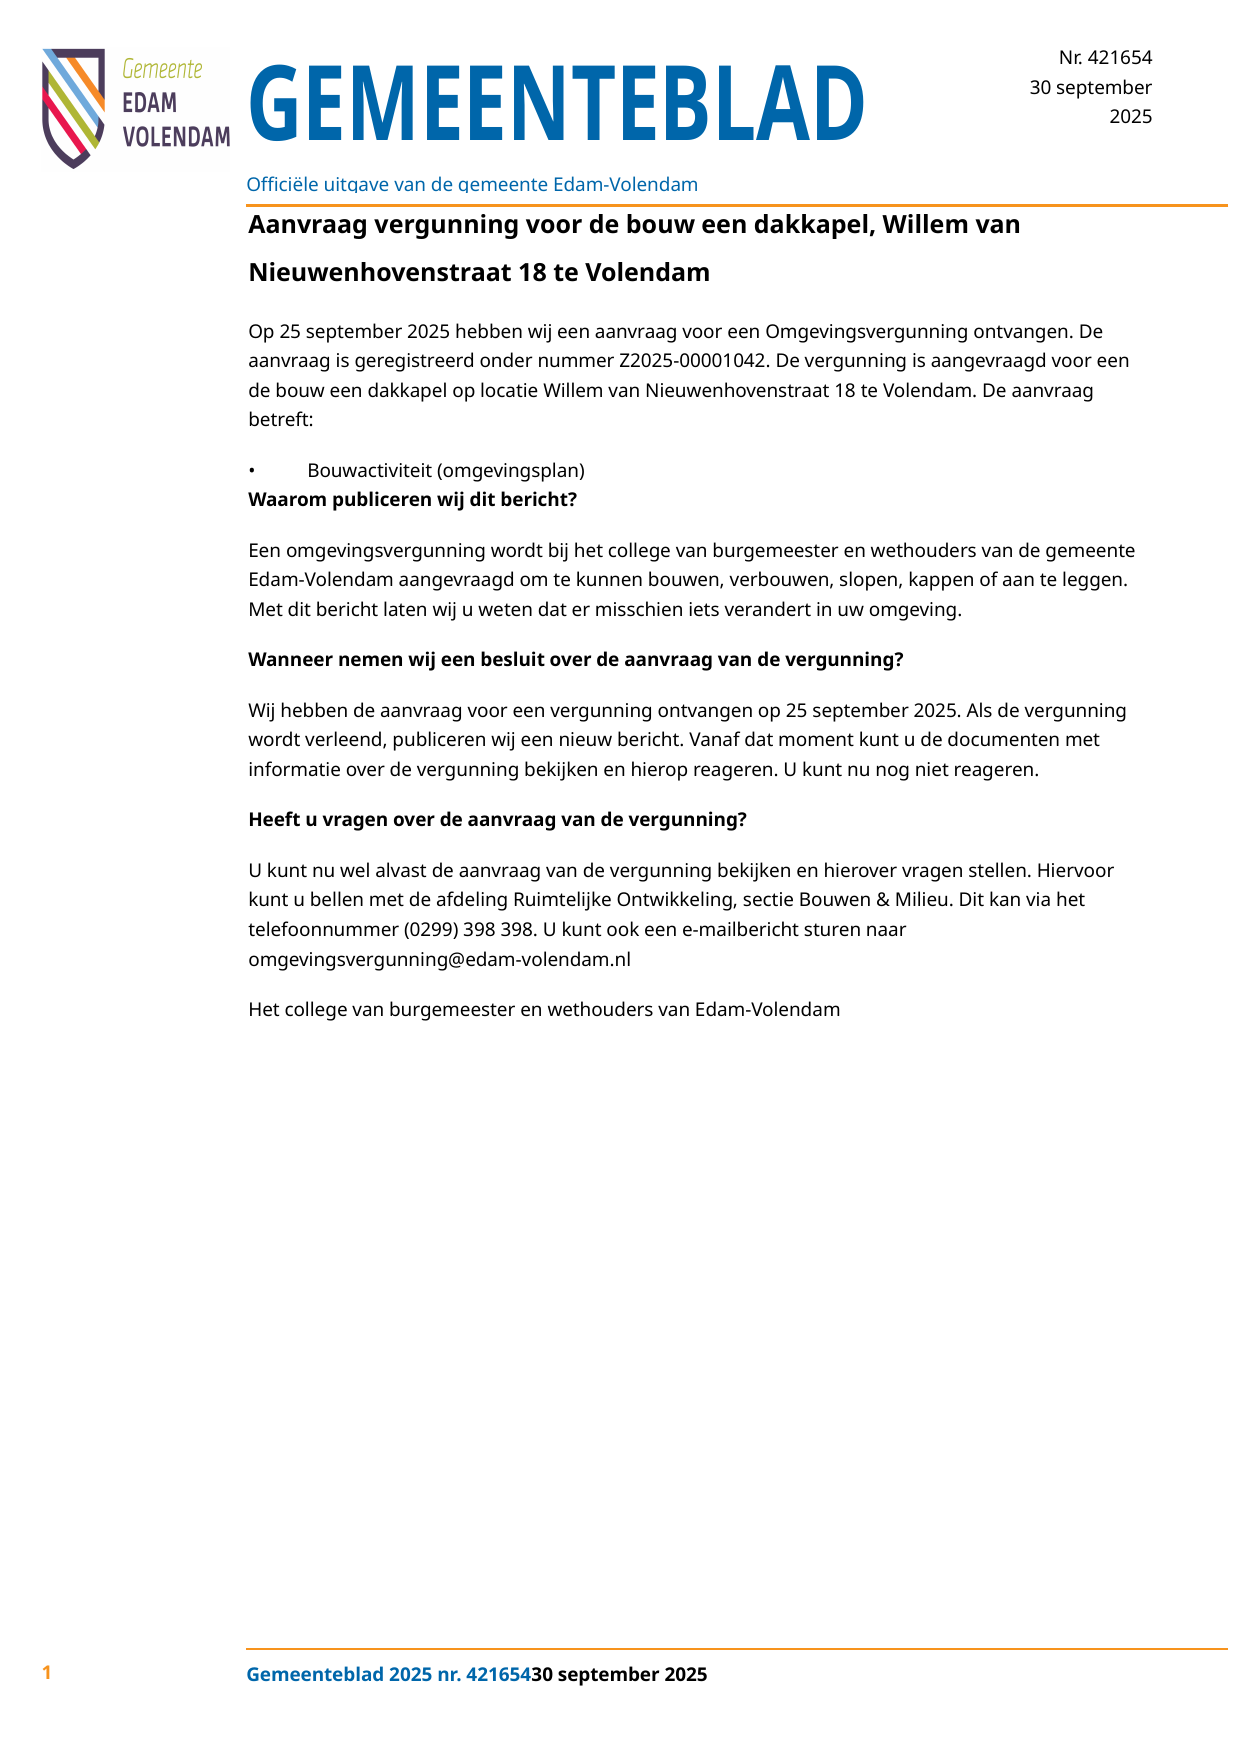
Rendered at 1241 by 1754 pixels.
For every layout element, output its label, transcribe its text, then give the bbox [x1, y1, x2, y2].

list Bouwactiviteit (omgevingsplan) [248, 457, 1152, 483]
text U kunt nu wel alvast de aanvraag van de vergunning bekijken en hierover vragen stellen. Hiervoor kunt u bellen met de afdeling Ruimtelijke Ontwikkeling, sectie Bouwen & Milieu. Dit kan via het telefoonnummer (0299) 398 398. U kunt ook een e-mailbericht sturen naar omgevingsvergunning@edam-volendam.nl [248, 857, 1152, 972]
picture [41, 47, 231, 172]
text Waarom publiceren wij dit bericht? [248, 487, 1152, 512]
text Aanvraag vergunning voor de bouw een dakkapel, Willem van Nieuwenhovenstraat 18 te Volendam [248, 207, 1152, 288]
text Wanneer nemen wij een besluit over de aanvraag van de vergunning? [248, 647, 1152, 672]
text Het college van burgemeester en wethouders van Edam-Volendam [248, 996, 1152, 1022]
text Heeft u vragen over de aanvraag van de vergunning? [248, 807, 1152, 832]
text Wij hebben de aanvraag voor een vergunning ontvangen op 25 september 2025. Als de vergunning wordt verleend, publiceren wij een nieuw bericht. Vanaf dat moment kunt u de documenten met informatie over de vergunning bekijken en hierop reageren. U kunt nu nog niet reageren. [248, 697, 1152, 782]
text Op 25 september 2025 hebben wij een aanvraag voor een Omgevingsvergunning ontvangen. De aanvraag is geregistreerd onder nummer Z2025-00001042. De vergunning is aangevraagd voor een de bouw een dakkapel op locatie Willem van Nieuwenhovenstraat 18 te Volendam. De aanvraag betreft: [248, 318, 1152, 432]
text Een omgevingsvergunning wordt bij het college van burgemeester en wethouders van de gemeente Edam-Volendam aangevraagd om te kunnen bouwen, verbouwen, slopen, kappen of aan te leggen. Met dit bericht laten wij u weten dat er misschien iets verandert in uw omgeving. [248, 537, 1152, 622]
